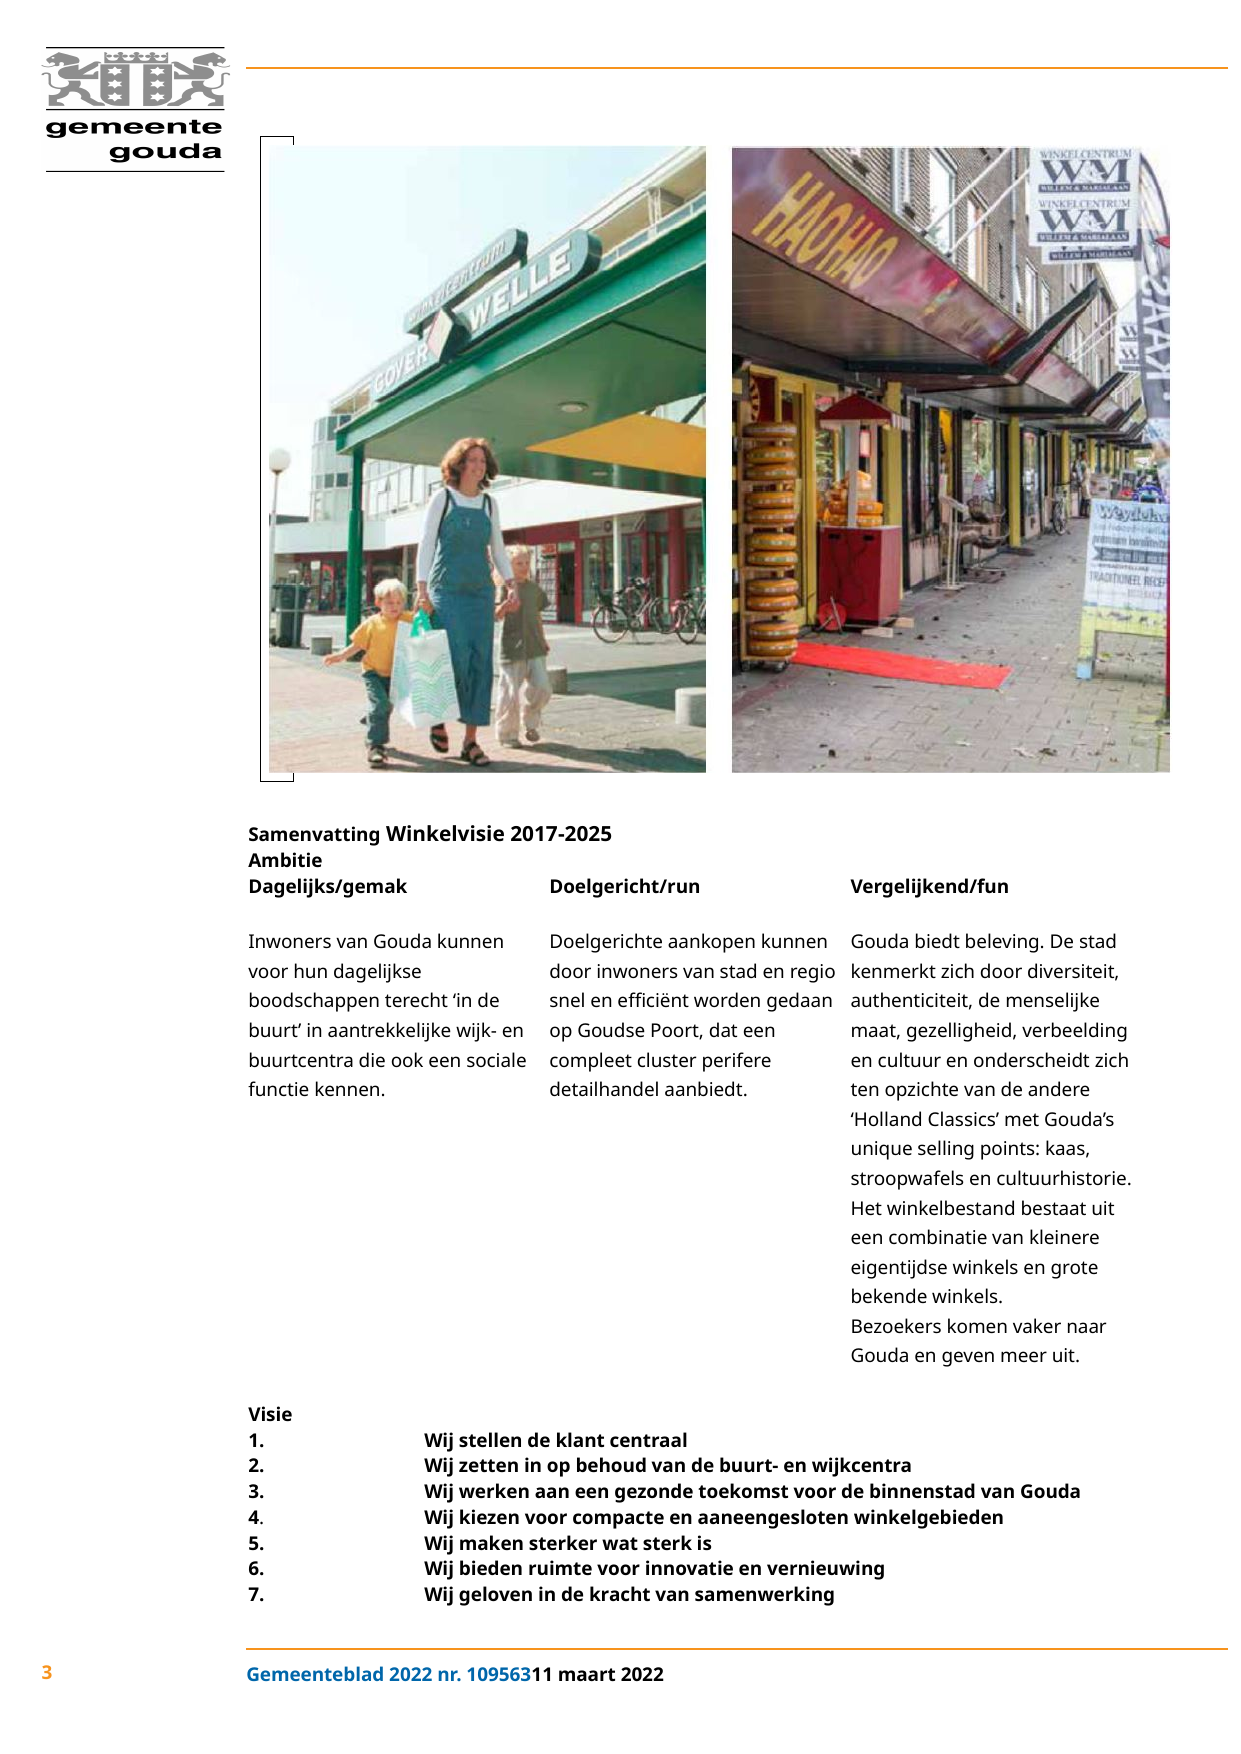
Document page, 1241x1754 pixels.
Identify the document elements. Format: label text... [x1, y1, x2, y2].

text Samenvatting Winkelvisie 2017-2025 [248, 819, 1152, 847]
table_cell Gouda biedt beleving. De stad kenmerkt zich door diversiteit, authenticiteit, de menselijke maat, gezelligheid, verbeelding en cultuur en onderscheidt zich ten opzichte van de andere ‘Holland Classics’ met Gouda’s unique selling points: kaas, stroopwafels en cultuurhistorie. Het winkelbestand bestaat uit een combinatie van kleinere eigentijdse winkels en grote bekende winkels. Bezoekers komen vaker naar Gouda en geven meer uit. [850, 899, 1152, 1368]
table_header Vergelijkend/fun [850, 873, 1152, 899]
table_cell Wij maken sterker wat sterk is [424, 1530, 1152, 1556]
table_header 1. [248, 1427, 424, 1453]
text Visie [248, 1401, 1152, 1427]
table_cell Wij zetten in op behoud van de buurt- en wijkcentra [424, 1453, 1152, 1478]
picture [41, 47, 231, 172]
table_cell Wij kiezen voor compacte en aaneengesloten winkelgebieden [424, 1504, 1152, 1530]
table_cell Wij bieden ruimte voor innovatie en vernieuwing [424, 1556, 1152, 1581]
table_header Doelgericht/run [549, 873, 850, 899]
table_cell 2. [248, 1453, 424, 1478]
table_cell Wij geloven in de kracht van samenwerking [424, 1581, 1152, 1607]
table_cell Doelgerichte aankopen kunnen door inwoners van stad en regio snel en efficiënt worden gedaan op Goudse Poort, dat een compleet cluster perifere detailhandel aanbiedt. [549, 899, 850, 1368]
table_cell Inwoners van Gouda kunnen voor hun dagelijkse boodschappen terecht ‘in de buurt’ in aantrekkelijke wijk- en buurtcentra die ook een sociale functie kennen. [248, 899, 549, 1368]
table_header Wij stellen de klant centraal [424, 1427, 1152, 1453]
table_cell 3. [248, 1479, 424, 1504]
table_header Dagelijks/gemak [248, 873, 549, 899]
text Ambitie [248, 847, 1152, 873]
table_cell 6. [248, 1556, 424, 1581]
picture [268, 145, 1173, 773]
table_cell Wij werken aan een gezonde toekomst voor de binnenstad van Gouda [424, 1479, 1152, 1504]
table_cell 7. [248, 1581, 424, 1607]
table_cell 4. [248, 1504, 424, 1530]
table_cell 5. [248, 1530, 424, 1556]
